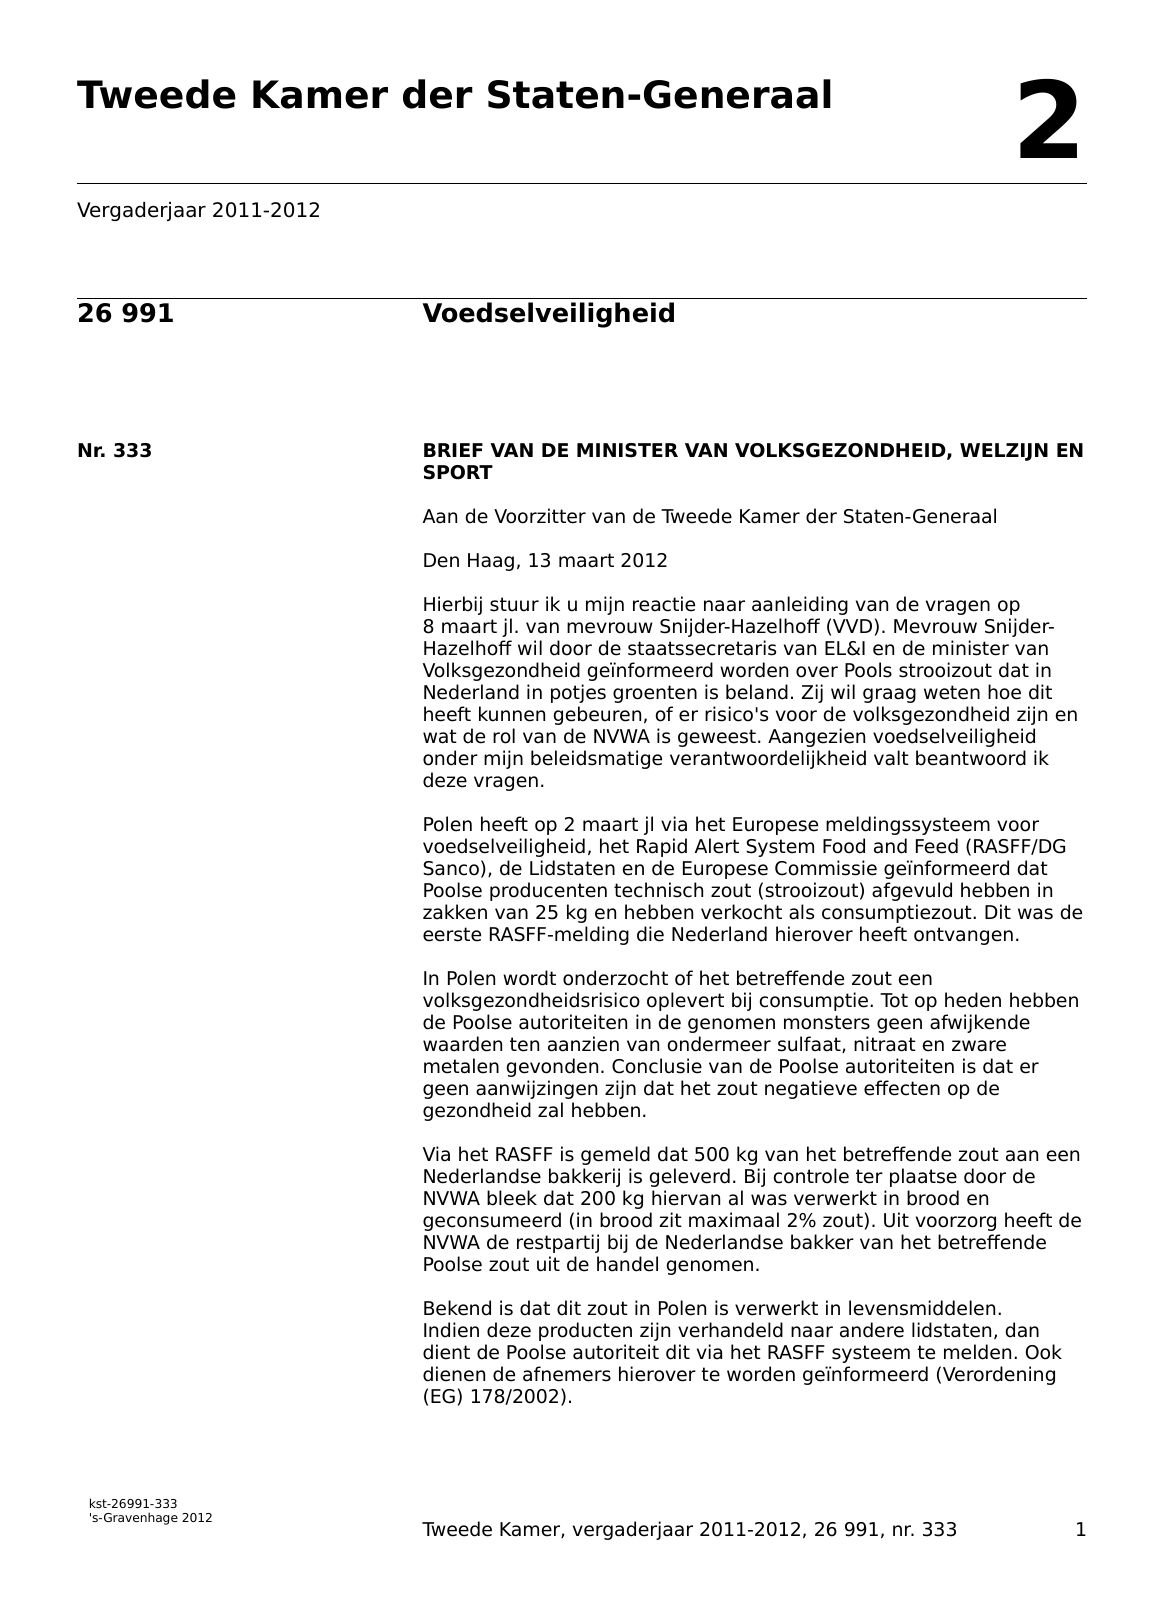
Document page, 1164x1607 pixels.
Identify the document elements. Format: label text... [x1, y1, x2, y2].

text Aan de Voorzitter van de Tweede Kamer der Staten-Generaal [422, 506, 1087, 528]
table_header Tweede Kamer der Staten-Generaal [77, 59, 886, 183]
text Via het RASFF is gemeld dat 500 kg van het betreffende zout aan een Nederlandse bakkerij is geleverd. Bij controle ter plaatse door de NVWA bleek dat 200 kg hiervan al was verwerkt in brood en geconsumeerd (in brood zit maximaal 2% zout). Uit voorzorg heeft de NVWA de restpartij bij de Nederlandse bakker van het betreffende Poolse zout uit de handel genomen. [422, 1144, 1087, 1276]
text Indien deze producten zijn verhandeld naar andere lidstaten, dan dient de Poolse autoriteit dit via het RASFF systeem te melden. Ook dienen de afnemers hierover te worden geïnformeerd (Verordening (EG) 178/2002). [422, 1320, 1087, 1408]
text Bekend is dat dit zout in Polen is verwerkt in levensmiddelen. [422, 1298, 1087, 1320]
subtitle Nr. 333 BRIEF VAN DE MINISTER VAN VOLKSGEZONDHEID, WELZIJN EN SPORT [77, 440, 1087, 484]
text Den Haag, 13 maart 2012 [422, 550, 1087, 572]
subtitle 26 991 Voedselveiligheid [77, 299, 1087, 329]
text kst-26991-333 [88, 1497, 323, 1511]
text Polen heeft op 2 maart jl via het Europese meldingssysteem voor voedselveiligheid, het Rapid Alert System Food and Feed (RASFF/DG Sanco), de Lidstaten en de Europese Commissie geïnformeerd dat Poolse producenten technisch zout (strooizout) afgevuld hebben in zakken van 25 kg en hebben verkocht als consumptiezout. Dit was de eerste RASFF-melding die Nederland hierover heeft ontvangen. [422, 814, 1087, 946]
table_header 2 [886, 59, 1087, 183]
text Hierbij stuur ik u mijn reactie naar aanleiding van de vragen op 8 maart jl. van mevrouw Snijder-Hazelhoff (VVD). Mevrouw Snijder-Hazelhoff wil door de staatssecretaris van EL&I en de minister van Volksgezondheid geïnformeerd worden over Pools strooizout dat in Nederland in potjes groenten is beland. Zij wil graag weten hoe dit heeft kunnen gebeuren, of er risico's voor de volksgezondheid zijn en wat de rol van de NVWA is geweest. Aangezien voedselveiligheid onder mijn beleidsmatige verantwoordelijkheid valt beantwoord ik deze vragen. [422, 594, 1087, 792]
text In Polen wordt onderzocht of het betreffende zout een volksgezondheidsrisico oplevert bij consumptie. Tot op heden hebben de Poolse autoriteiten in de genomen monsters geen afwijkende waarden ten aanzien van ondermeer sulfaat, nitraat en zware metalen gevonden. Conclusie van de Poolse autoriteiten is dat er geen aanwijzingen zijn dat het zout negatieve effecten op de gezondheid zal hebben. [422, 968, 1087, 1122]
table_cell Vergaderjaar 2011-2012 [77, 184, 1087, 298]
text 's-Gravenhage 2012 [88, 1511, 323, 1525]
